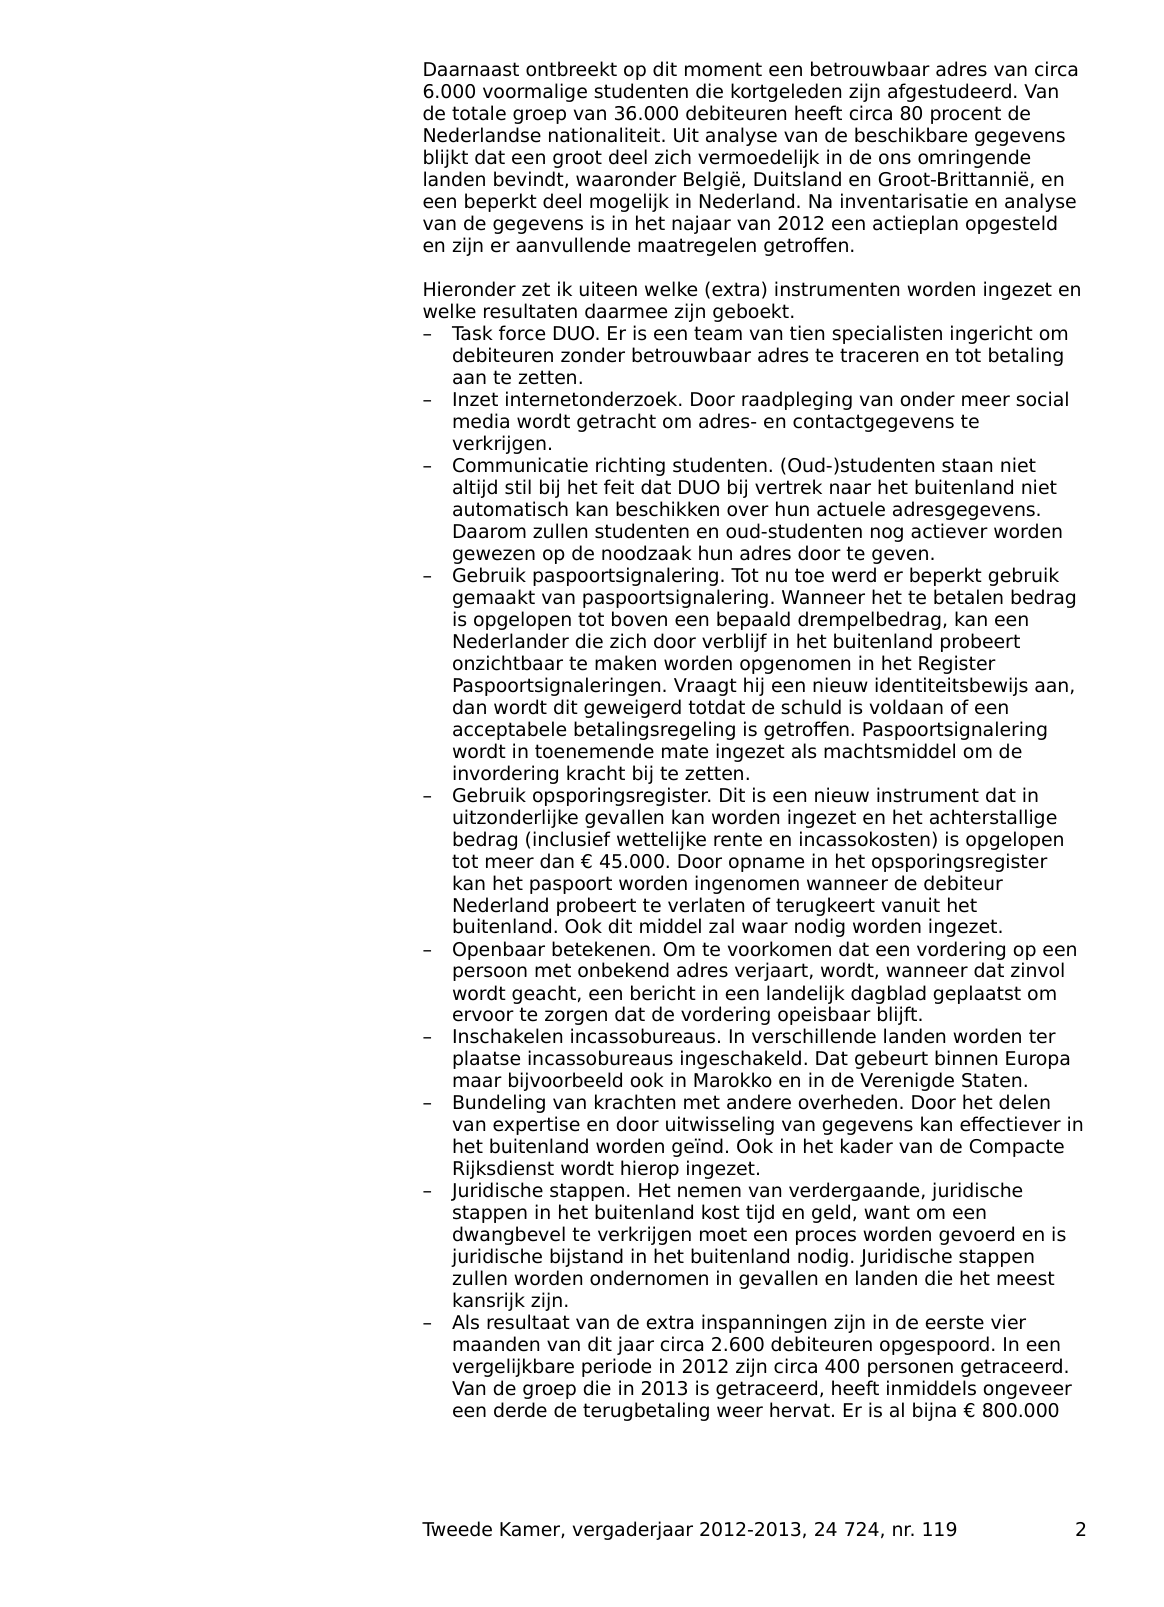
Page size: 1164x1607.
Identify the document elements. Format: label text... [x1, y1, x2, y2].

text – Task force DUO. Er is een team van tien specialisten ingericht om debiteuren zonder betrouwbaar adres te traceren en tot betaling aan te zetten. [422, 323, 1087, 389]
text Hieronder zet ik uiteen welke (extra) instrumenten worden ingezet en welke resultaten daarmee zijn geboekt. [422, 279, 1087, 323]
text – Inschakelen incassobureaus. In verschillende landen worden ter plaatse incassobureaus ingeschakeld. Dat gebeurt binnen Europa maar bijvoorbeeld ook in Marokko en in de Verenigde Staten. [422, 1026, 1087, 1092]
text – Communicatie richting studenten. (Oud-)studenten staan niet altijd stil bij het feit dat DUO bij vertrek naar het buitenland niet automatisch kan beschikken over hun actuele adresgegevens. Daarom zullen studenten en oud-studenten nog actiever worden gewezen op de noodzaak hun adres door te geven. [422, 455, 1087, 565]
text – Gebruik opsporingsregister. Dit is een nieuw instrument dat in uitzonderlijke gevallen kan worden ingezet en het achterstallige bedrag (inclusief wettelijke rente en incassokosten) is opgelopen tot meer dan € 45.000. Door opname in het opsporingsregister kan het paspoort worden ingenomen wanneer de debiteur Nederland probeert te verlaten of terugkeert vanuit het buitenland. Ook dit middel zal waar nodig worden ingezet. [422, 784, 1087, 938]
text Daarnaast ontbreekt op dit moment een betrouwbaar adres van circa 6.000 voormalige studenten die kortgeleden zijn afgestudeerd. Van de totale groep van 36.000 debiteuren heeft circa 80 procent de Nederlandse nationaliteit. Uit analyse van de beschikbare gegevens blijkt dat een groot deel zich vermoedelijk in de ons omringende landen bevindt, waaronder België, Duitsland en Groot-Brittannië, en een beperkt deel mogelijk in Nederland. Na inventarisatie en analyse van de gegevens is in het najaar van 2012 een actieplan opgesteld en zijn er aanvullende maatregelen getroffen. [422, 59, 1087, 257]
text – Als resultaat van de extra inspanningen zijn in de eerste vier maanden van dit jaar circa 2.600 debiteuren opgespoord. In een vergelijkbare periode in 2012 zijn circa 400 personen getraceerd. Van de groep die in 2013 is getraceerd, heeft inmiddels ongeveer een derde de terugbetaling weer hervat. Er is al bijna € 800.000 [422, 1312, 1087, 1422]
text – Openbaar betekenen. Om te voorkomen dat een vordering op een persoon met onbekend adres verjaart, wordt, wanneer dat zinvol wordt geacht, een bericht in een landelijk dagblad geplaatst om ervoor te zorgen dat de vordering opeisbaar blijft. [422, 938, 1087, 1026]
text – Gebruik paspoortsignalering. Tot nu toe werd er beperkt gebruik gemaakt van paspoortsignalering. Wanneer het te betalen bedrag is opgelopen tot boven een bepaald drempelbedrag, kan een Nederlander die zich door verblijf in het buitenland probeert onzichtbaar te maken worden opgenomen in het Register Paspoortsignaleringen. Vraagt hij een nieuw identiteitsbewijs aan, dan wordt dit geweigerd totdat de schuld is voldaan of een acceptabele betalingsregeling is getroffen. Paspoortsignalering wordt in toenemende mate ingezet als machtsmiddel om de invordering kracht bij te zetten. [422, 565, 1087, 784]
text – Inzet internetonderzoek. Door raadpleging van onder meer social media wordt getracht om adres- en contactgegevens te verkrijgen. [422, 389, 1087, 455]
text – Bundeling van krachten met andere overheden. Door het delen van expertise en door uitwisseling van gegevens kan effectiever in het buitenland worden geïnd. Ook in het kader van de Compacte Rijksdienst wordt hierop ingezet. [422, 1092, 1087, 1180]
text – Juridische stappen. Het nemen van verdergaande, juridische stappen in het buitenland kost tijd en geld, want om een dwangbevel te verkrijgen moet een proces worden gevoerd en is juridische bijstand in het buitenland nodig. Juridische stappen zullen worden ondernomen in gevallen en landen die het meest kansrijk zijn. [422, 1180, 1087, 1312]
